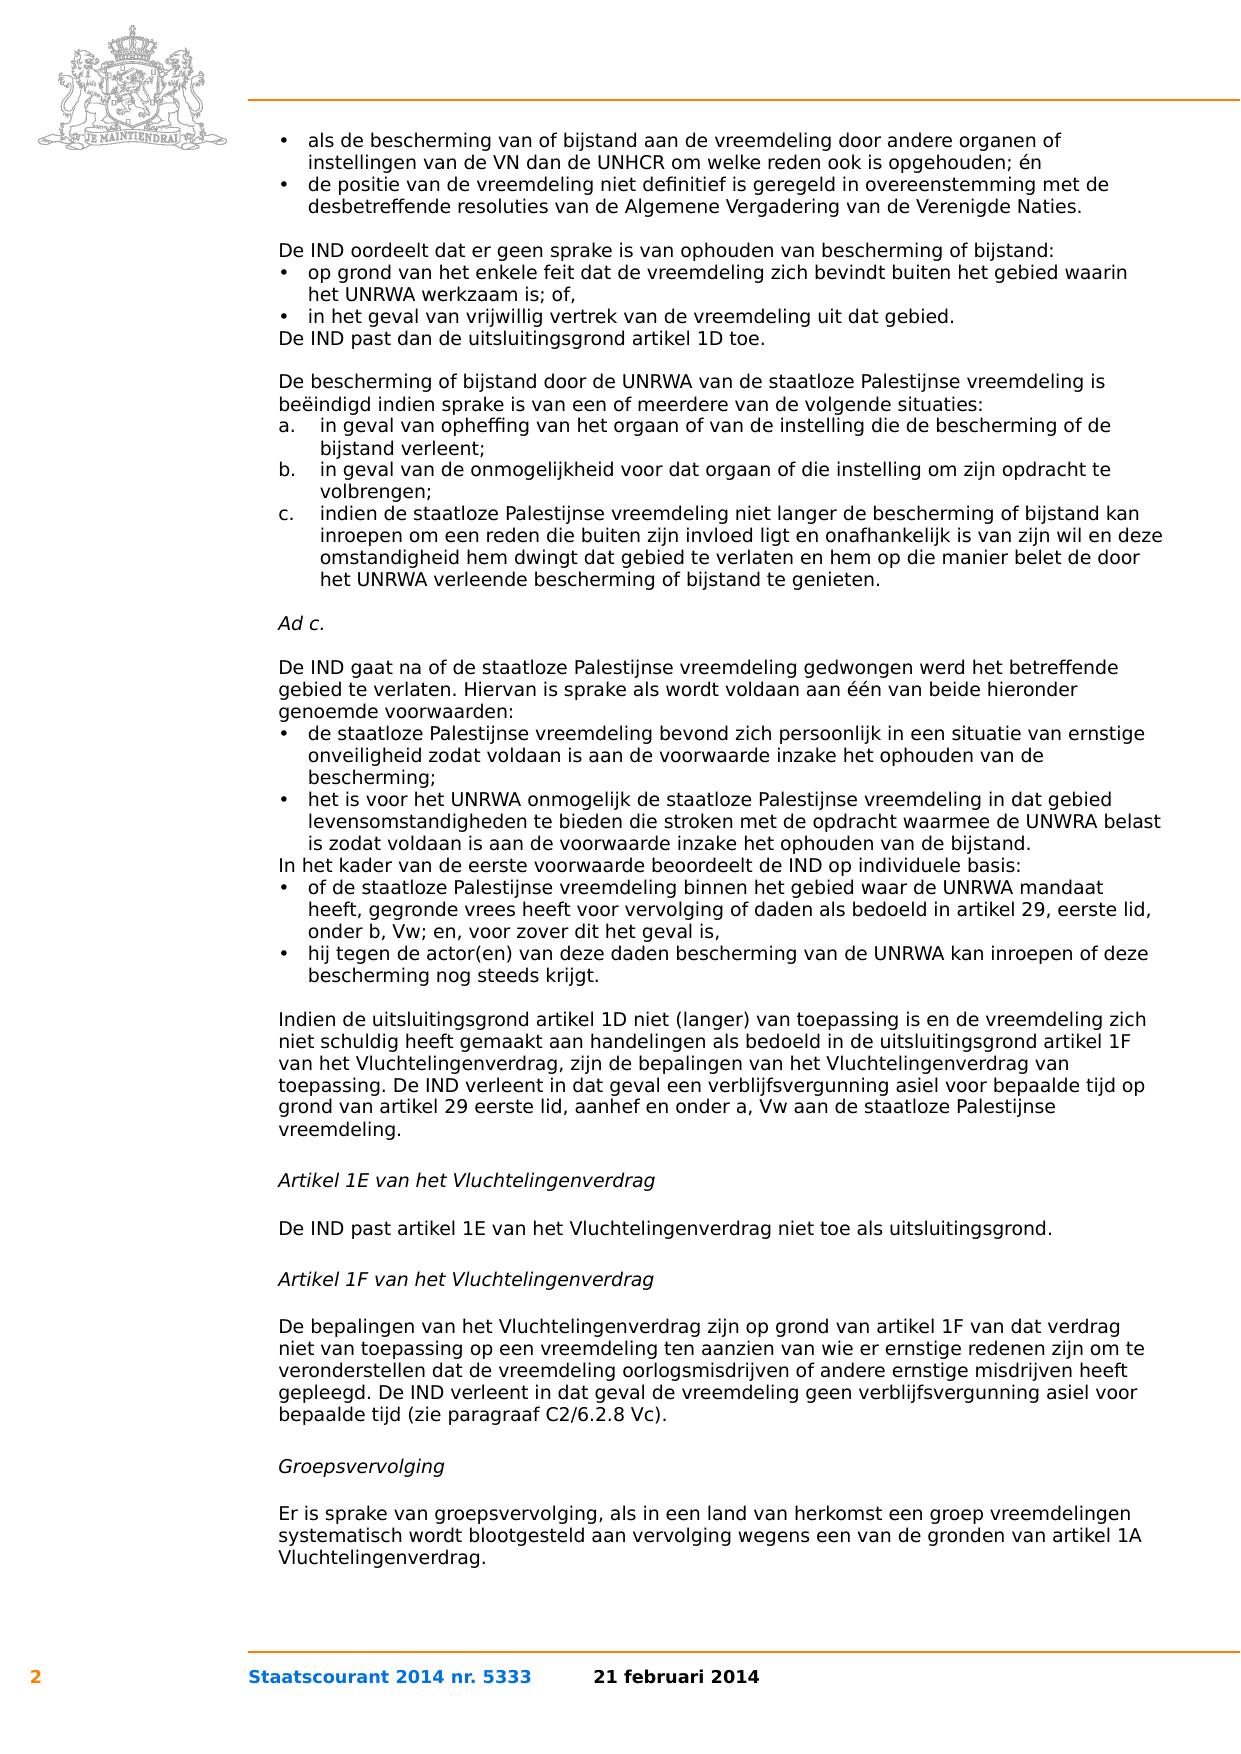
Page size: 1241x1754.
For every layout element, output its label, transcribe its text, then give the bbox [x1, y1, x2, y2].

text c. indien de staatloze Palestijnse vreemdeling niet langer de bescherming of bijstand kan inroepen om een reden die buiten zijn invloed ligt en onafhankelijk is van zijn wil en deze omstandigheid hem dwingt dat gebied te verlaten en hem op die manier belet de door het UNRWA verleende bescherming of bijstand te genieten. [278, 503, 1163, 591]
text De IND oordeelt dat er geen sprake is van ophouden van bescherming of bijstand: [278, 240, 1163, 262]
text De IND past artikel 1E van het Vluchtelingenverdrag niet toe als uitsluitingsgrond. [278, 1217, 1163, 1239]
text • als de bescherming van of bijstand aan de vreemdeling door andere organen of instellingen van de VN dan de UNHCR om welke reden ook is opgehouden; én [278, 130, 1163, 174]
text Indien de uitsluitingsgrond artikel 1D niet (langer) van toepassing is en de vreemdeling zich niet schuldig heeft gemaakt aan handelingen als bedoeld in de uitsluitingsgrond artikel 1F van het Vluchtelingenverdrag, zijn de bepalingen van het Vluchtelingenverdrag van toepassing. De IND verleent in dat geval een verblijfsvergunning asiel voor bepaalde tijd op grond van artikel 29 eerste lid, aanhef en onder a, Vw aan de staatloze Palestijnse vreemdeling. [278, 1008, 1163, 1140]
text De IND past dan de uitsluitingsgrond artikel 1D toe. [278, 328, 1163, 349]
text • de staatloze Palestijnse vreemdeling bevond zich persoonlijk in een situatie van ernstige onveiligheid zodat voldaan is aan de voorwaarde inzake het ophouden van de bescherming; [278, 723, 1163, 789]
subtitle Ad c. [278, 613, 1163, 635]
text Er is sprake van groepsvervolging, als in een land van herkomst een groep vreemdelingen systematisch wordt blootgesteld aan vervolging wegens een van de gronden van artikel 1A Vluchtelingenverdrag. [278, 1503, 1163, 1569]
text • de positie van de vreemdeling niet definitief is geregeld in overeenstemming met de desbetreffende resoluties van de Algemene Vergadering van de Verenigde Naties. [278, 174, 1163, 218]
subtitle Artikel 1F van het Vluchtelingenverdrag [278, 1269, 1163, 1291]
text a. in geval van opheffing van het orgaan of van de instelling die de bescherming of de bijstand verleent; [278, 415, 1163, 459]
text In het kader van de eerste voorwaarde beoordeelt de IND op individuele basis: [278, 855, 1163, 877]
subtitle Groepsvervolging [278, 1456, 1163, 1478]
text b. in geval van de onmogelijkheid voor dat orgaan of die instelling om zijn opdracht te volbrengen; [278, 459, 1163, 503]
text De bescherming of bijstand door de UNRWA van de staatloze Palestijnse vreemdeling is beëindigd indien sprake is van een of meerdere van de volgende situaties: [278, 371, 1163, 415]
text De IND gaat na of de staatloze Palestijnse vreemdeling gedwongen werd het betreffende gebied te verlaten. Hiervan is sprake als wordt voldaan aan één van beide hieronder genoemde voorwaarden: [278, 657, 1163, 723]
text • op grond van het enkele feit dat de vreemdeling zich bevindt buiten het gebied waarin het UNRWA werkzaam is; of, [278, 262, 1163, 306]
text • in het geval van vrijwillig vertrek van de vreemdeling uit dat gebied. [278, 306, 1163, 328]
text • hij tegen de actor(en) van deze daden bescherming van de UNRWA kan inroepen of deze bescherming nog steeds krijgt. [278, 943, 1163, 987]
text • of de staatloze Palestijnse vreemdeling binnen het gebied waar de UNRWA mandaat heeft, gegronde vrees heeft voor vervolging of daden als bedoeld in artikel 29, eerste lid, onder b, Vw; en, voor zover dit het geval is, [278, 877, 1163, 943]
text • het is voor het UNRWA onmogelijk de staatloze Palestijnse vreemdeling in dat gebied levensomstandigheden te bieden die stroken met de opdracht waarmee de UNWRA belast is zodat voldaan is aan de voorwaarde inzake het ophouden van de bijstand. [278, 789, 1163, 855]
subtitle Artikel 1E van het Vluchtelingenverdrag [278, 1170, 1163, 1192]
picture [38, 25, 227, 150]
text De bepalingen van het Vluchtelingenverdrag zijn op grond van artikel 1F van dat verdrag niet van toepassing op een vreemdeling ten aanzien van wie er ernstige redenen zijn om te veronderstellen dat de vreemdeling oorlogsmisdrijven of andere ernstige misdrijven heeft gepleegd. De IND verleent in dat geval de vreemdeling geen verblijfsvergunning asiel voor bepaalde tijd (zie paragraaf C2/6.2.8 Vc). [278, 1316, 1163, 1426]
